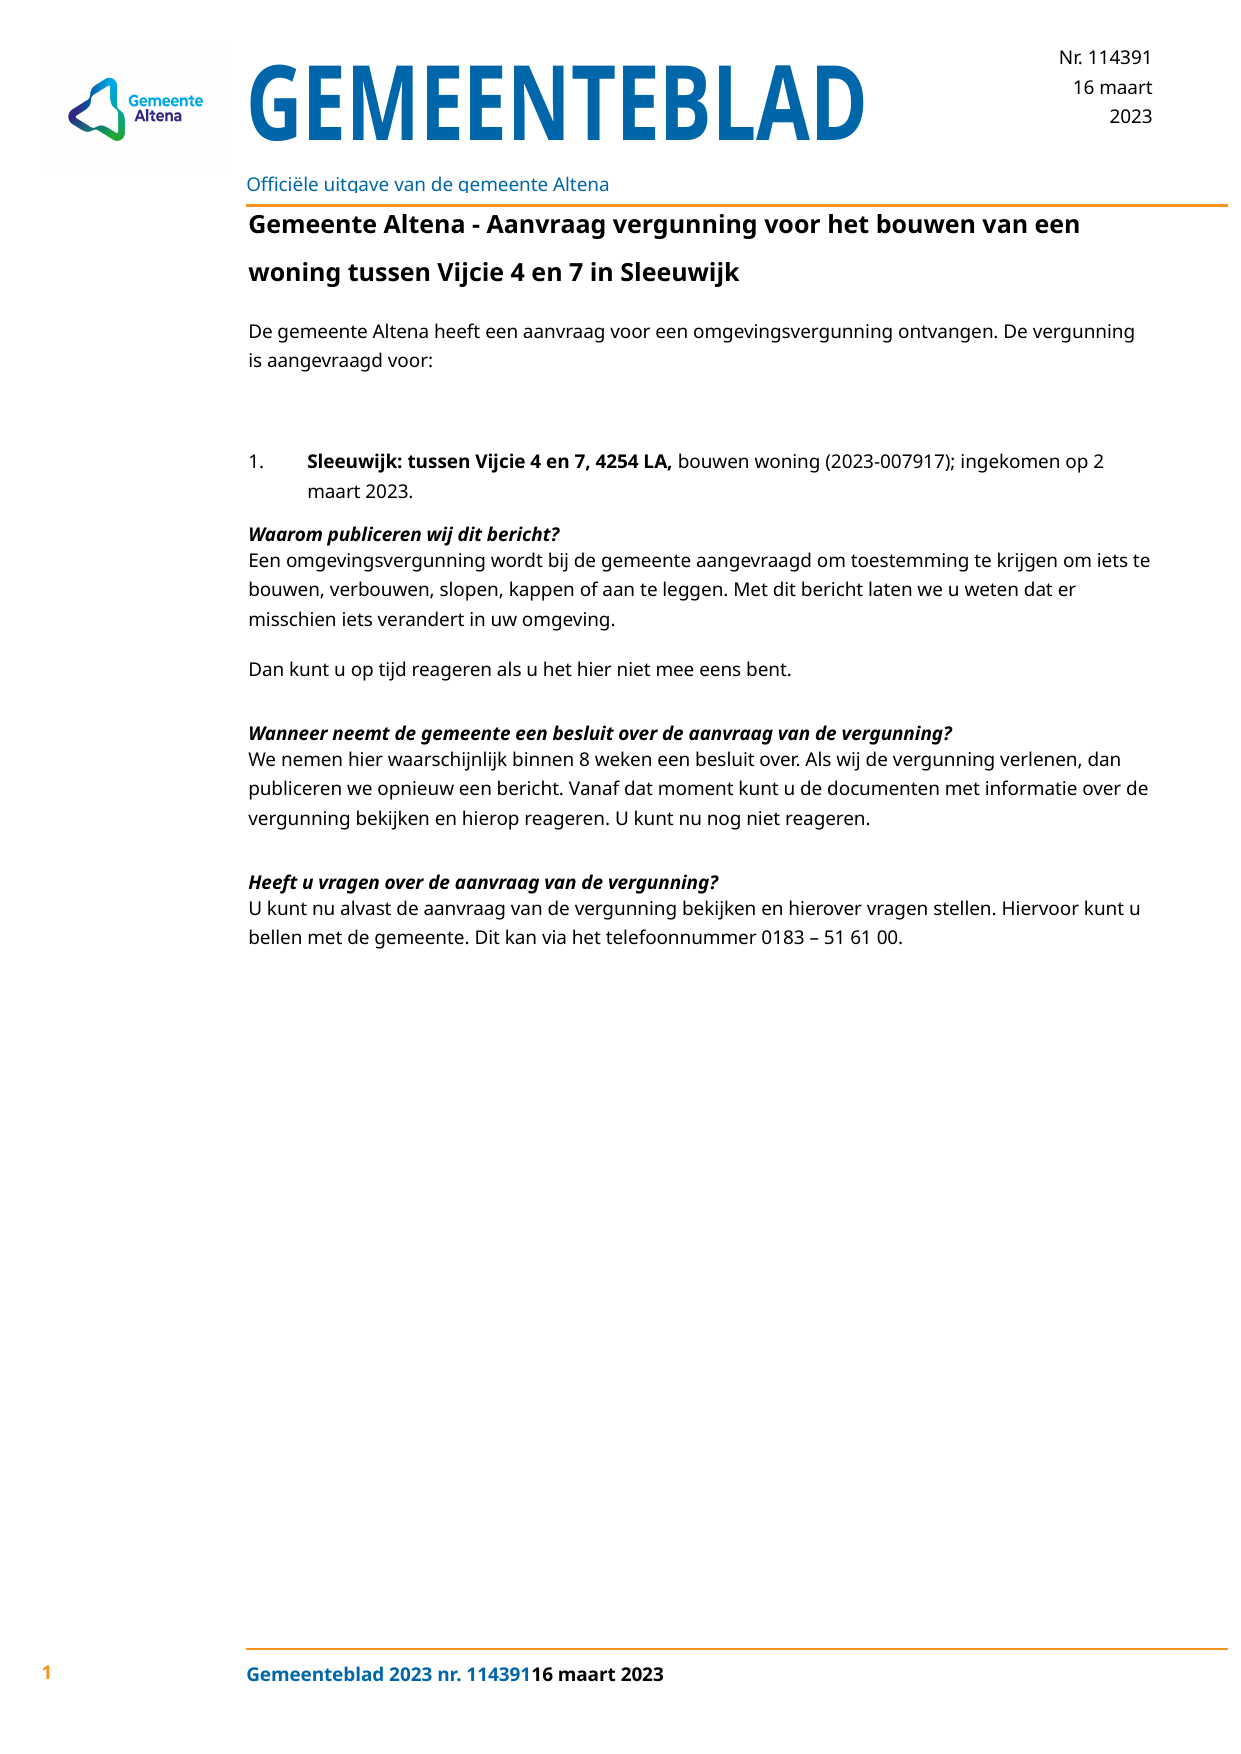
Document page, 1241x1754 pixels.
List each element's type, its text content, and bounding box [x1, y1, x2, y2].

picture [41, 47, 231, 172]
text De gemeente Altena heeft een aanvraag voor een omgevingsvergunning ontvangen. De vergunning is aangevraagd voor: [248, 318, 1152, 373]
text Een omgevingsvergunning wordt bij de gemeente aangevraagd om toestemming te krijgen om iets te bouwen, verbouwen, slopen, kappen of aan te leggen. Met dit bericht laten we u weten dat er misschien iets verandert in uw omgeving. [248, 547, 1152, 632]
text Waarom publiceren wij dit bericht? [248, 521, 1152, 547]
text Wanneer neemt de gemeente een besluit over de aanvraag van de vergunning? [248, 720, 1152, 746]
text Gemeente Altena - Aanvraag vergunning voor het bouwen van een woning tussen Vijcie 4 en 7 in Sleeuwijk [248, 207, 1152, 288]
text We nemen hier waarschijnlijk binnen 8 weken een besluit over. Als wij de vergunning verlenen, dan publiceren we opnieuw een bericht. Vanaf dat moment kunt u de documenten met informatie over de vergunning bekijken en hierop reageren. U kunt nu nog niet reageren. [248, 746, 1152, 831]
text Dan kunt u op tijd reageren als u het hier niet mee eens bent. [248, 656, 1152, 682]
list Sleeuwijk: tussen Vijcie 4 en 7, 4254 LA, bouwen woning (2023-007917); ingekomen op 2 maart 2023. [248, 448, 1152, 504]
text U kunt nu alvast de aanvraag van de vergunning bekijken en hierover vragen stellen. Hiervoor kunt u bellen met de gemeente. Dit kan via het telefoonnummer 0183 – 51 61 00. [248, 895, 1152, 950]
text Heeft u vragen over de aanvraag van de vergunning? [248, 869, 1152, 895]
